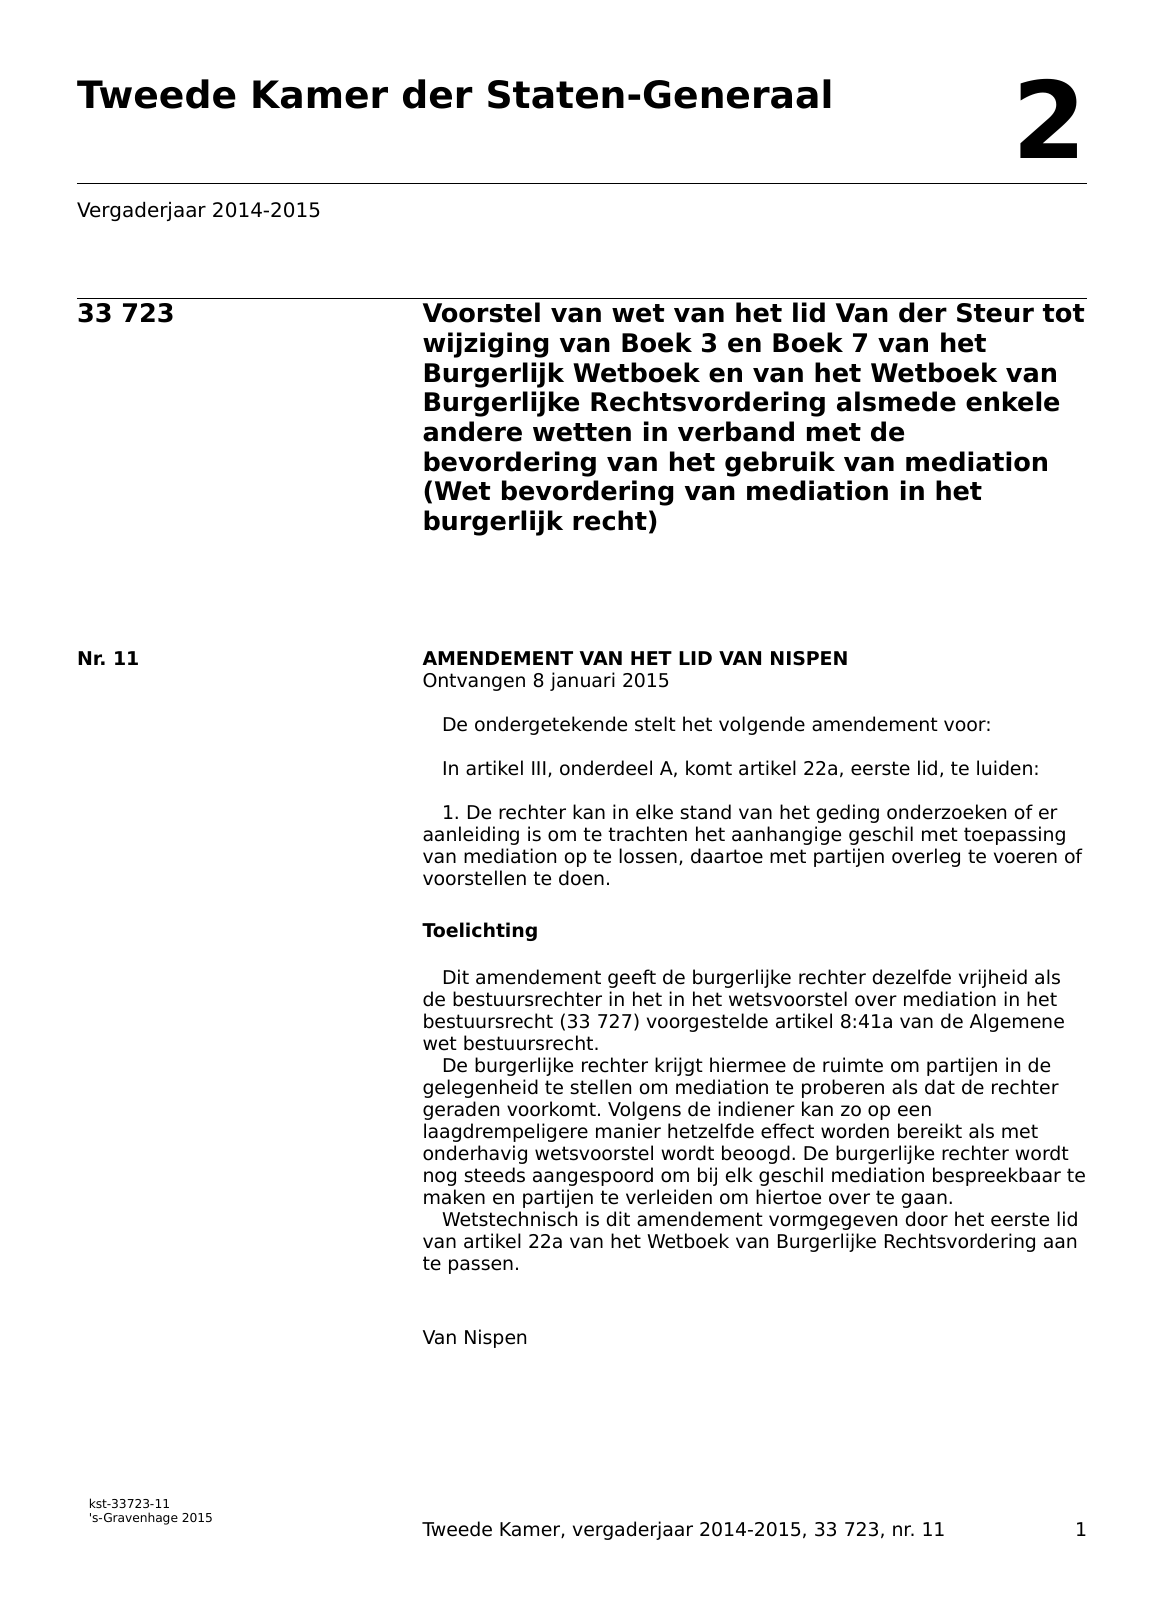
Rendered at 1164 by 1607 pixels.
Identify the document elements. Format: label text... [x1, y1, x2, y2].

text 1. De rechter kan in elke stand van het geding onderzoeken of er aanleiding is om te trachten het aanhangige geschil met toepassing van mediation op te lossen, daartoe met partijen overleg te voeren of voorstellen te doen. [422, 802, 1087, 890]
text In artikel III, onderdeel A, komt artikel 22a, eerste lid, te luiden: [422, 758, 1087, 780]
table_cell Vergaderjaar 2014-2015 [77, 184, 1087, 298]
table_header 2 [886, 59, 1087, 183]
subtitle Toelichting [422, 920, 1087, 942]
subtitle Nr. 11 AMENDEMENT VAN HET LID VAN NISPEN [77, 647, 1087, 669]
text kst-33723-11 [88, 1497, 323, 1511]
text Wetstechnisch is dit amendement vormgegeven door het eerste lid van artikel 22a van het Wetboek van Burgerlijke Rechtsvordering aan te passen. [422, 1209, 1087, 1274]
text 's-Gravenhage 2015 [88, 1511, 323, 1525]
text Van Nispen [422, 1304, 1087, 1348]
text De ondergetekende stelt het volgende amendement voor: [422, 714, 1087, 736]
table_header Tweede Kamer der Staten-Generaal [77, 59, 886, 183]
text Dit amendement geeft de burgerlijke rechter dezelfde vrijheid als de bestuursrechter in het in het wetsvoorstel over mediation in het bestuursrecht (33 727) voorgestelde artikel 8:41a van de Algemene wet bestuursrecht. [422, 967, 1087, 1055]
text Ontvangen 8 januari 2015 [422, 669, 1087, 691]
text De burgerlijke rechter krijgt hiermee de ruimte om partijen in de gelegenheid te stellen om mediation te proberen als dat de rechter geraden voorkomt. Volgens de indiener kan zo op een laagdrempeligere manier hetzelfde effect worden bereikt als met onderhavig wetsvoorstel wordt beoogd. De burgerlijke rechter wordt nog steeds aangespoord om bij elk geschil mediation bespreekbaar te maken en partijen te verleiden om hiertoe over te gaan. [422, 1055, 1087, 1209]
subtitle 33 723 Voorstel van wet van het lid Van der Steur tot wijziging van Boek 3 en Boek 7 van het Burgerlijk Wetboek en van het Wetboek van Burgerlijke Rechtsvordering alsmede enkele andere wetten in verband met de bevordering van het gebruik van mediation (Wet bevordering van mediation in het burgerlijk recht) [77, 299, 1087, 536]
